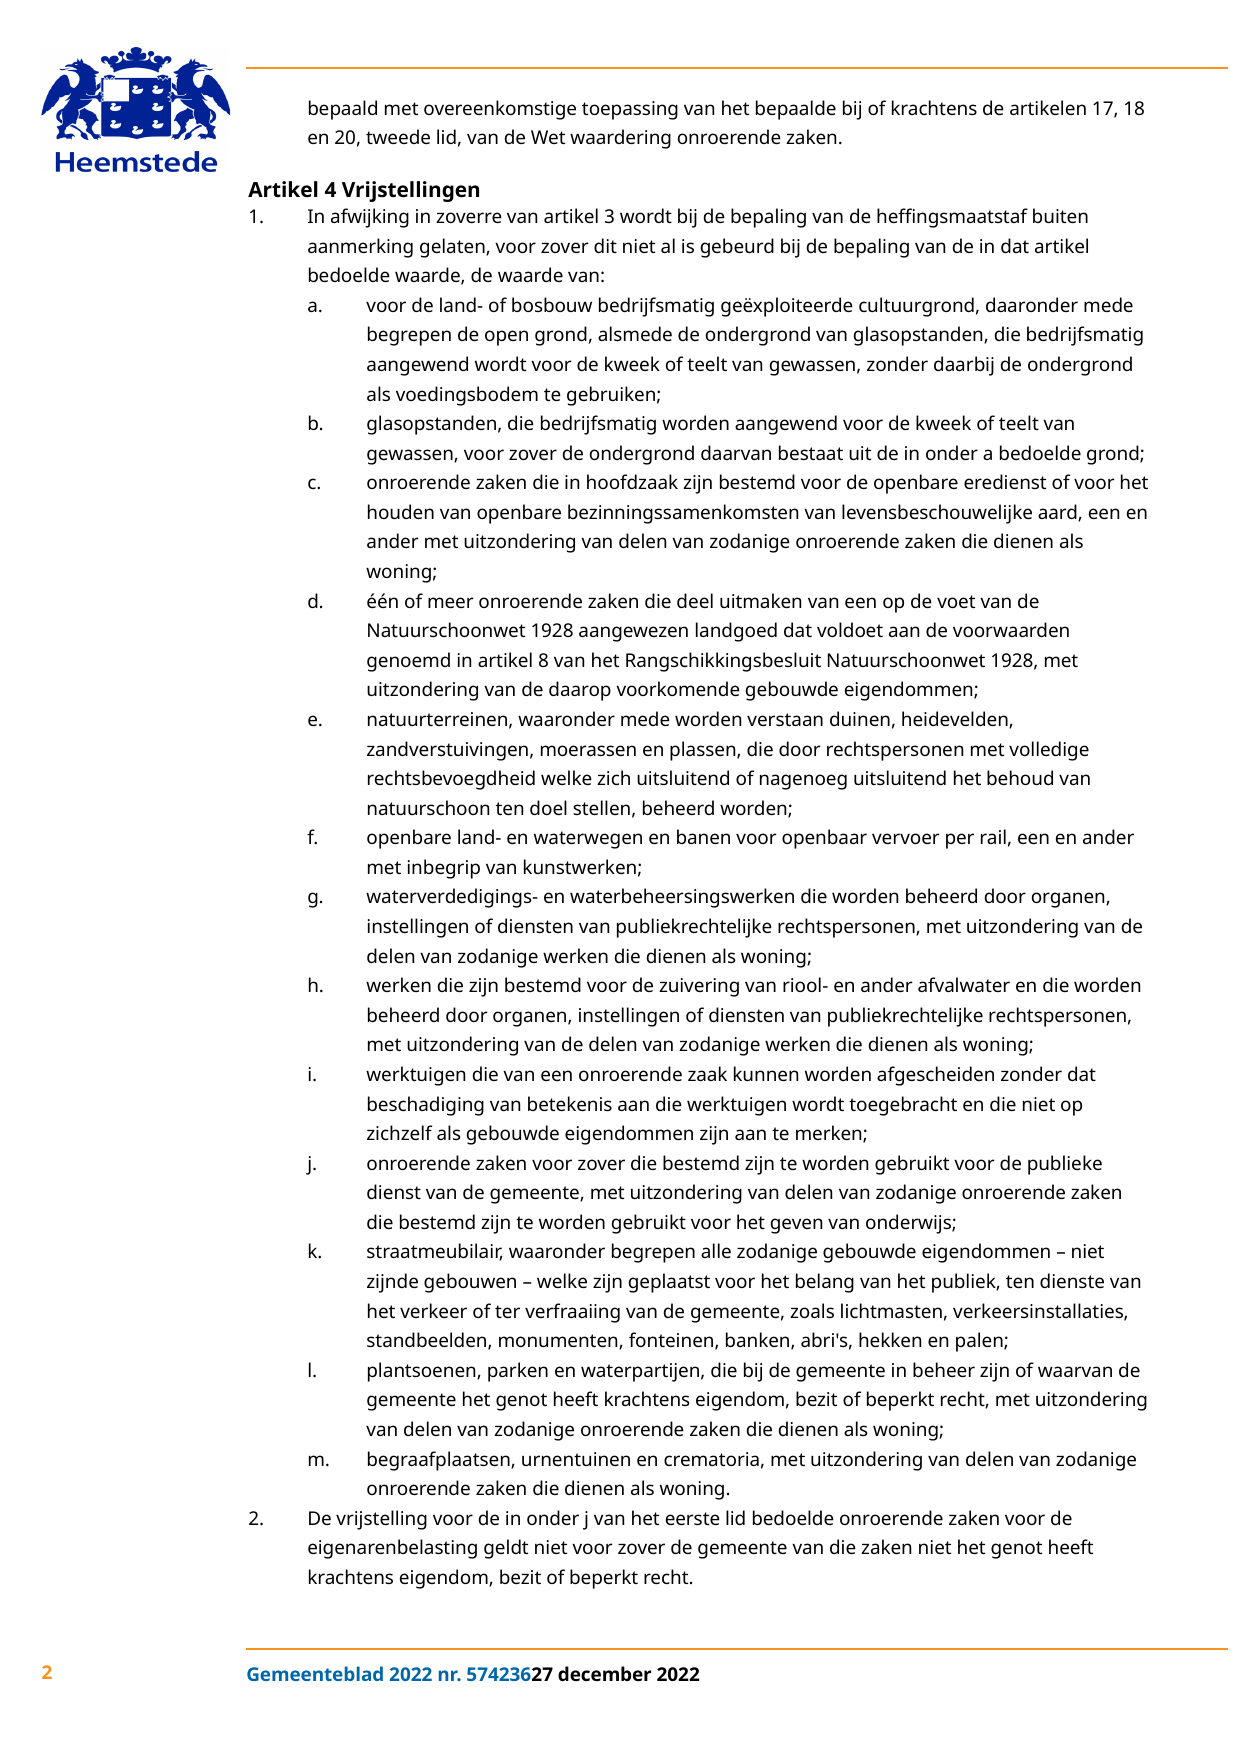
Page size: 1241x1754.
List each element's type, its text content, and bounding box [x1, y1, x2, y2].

list één of meer onroerende zaken die deel uitmaken van een op de voet van de Natuurschoonwet 1928 aangewezen landgoed dat voldoet aan de voorwaarden genoemd in artikel 8 van het Rangschikkingsbesluit Natuurschoonwet 1928, met uitzondering van de daarop voorkomende gebouwde eigendommen; [307, 588, 1152, 702]
list werken die zijn bestemd voor de zuivering van riool- en ander afvalwater en die worden beheerd door organen, instellingen of diensten van publiekrechtelijke rechtspersonen, met uitzondering van de delen van zodanige werken die dienen als woning; [307, 972, 1152, 1057]
list waterverdedigings- en waterbeheersingswerken die worden beheerd door organen, instellingen of diensten van publiekrechtelijke rechtspersonen, met uitzondering van de delen van zodanige werken die dienen als woning; [307, 884, 1152, 968]
list bepaald met overeenkomstige toepassing van het bepaalde bij of krachtens de artikelen 17, 18 en 20, tweede lid, van de Wet waardering onroerende zaken. [248, 95, 1152, 150]
list De vrijstelling voor de in onder j van het eerste lid bedoelde onroerende zaken voor de eigenarenbelasting geldt niet voor zover de gemeente van die zaken niet het genot heeft krachtens eigendom, bezit of beperkt recht. [248, 1505, 1152, 1590]
list natuurterreinen, waaronder mede worden verstaan duinen, heidevelden, zandverstuivingen, moerassen en plassen, die door rechtspersonen met volledige rechtsbevoegdheid welke zich uitsluitend of nagenoeg uitsluitend het behoud van natuurschoon ten doel stellen, beheerd worden; [307, 706, 1152, 821]
list In afwijking in zoverre van artikel 3 wordt bij de bepaling van de heffingsmaatstaf buiten aanmerking gelaten, voor zover dit niet al is gebeurd bij de bepaling van de in dat artikel bedoelde waarde, de waarde van: [248, 203, 1152, 288]
list glasopstanden, die bedrijfsmatig worden aangewend voor de kweek of teelt van gewassen, voor zover de ondergrond daarvan bestaat uit de in onder a bedoelde grond; [307, 410, 1152, 466]
list begraafplaatsen, urnentuinen en crematoria, met uitzondering van delen van zodanige onroerende zaken die dienen als woning. [307, 1446, 1152, 1501]
list voor de land- of bosbouw bedrijfsmatig geëxploiteerde cultuurgrond, daaronder mede begrepen de open grond, alsmede de ondergrond van glasopstanden, die bedrijfsmatig aangewend wordt voor de kweek of teelt van gewassen, zonder daarbij de ondergrond als voedingsbodem te gebruiken; [307, 292, 1152, 406]
list straatmeubilair, waaronder begrepen alle zodanige gebouwde eigendommen – niet zijnde gebouwen – welke zijn geplaatst voor het belang van het publiek, ten dienste van het verkeer of ter verfraaiing van de gemeente, zoals lichtmasten, verkeersinstallaties, standbeelden, monumenten, fonteinen, banken, abri's, hekken en palen; [307, 1239, 1152, 1353]
list openbare land- en waterwegen en banen voor openbaar vervoer per rail, een en ander met inbegrip van kunstwerken; [307, 824, 1152, 880]
list onroerende zaken die in hoofdzaak zijn bestemd voor de openbare eredienst of voor het houden van openbare bezinningssamenkomsten van levensbeschouwelijke aard, een en ander met uitzondering van delen van zodanige onroerende zaken die dienen als woning; [307, 469, 1152, 584]
list werktuigen die van een onroerende zaak kunnen worden afgescheiden zonder dat beschadiging van betekenis aan die werktuigen wordt toegebracht en die niet op zichzelf als gebouwde eigendommen zijn aan te merken; [307, 1061, 1152, 1146]
picture [41, 47, 231, 172]
list plantsoenen, parken en waterpartijen, die bij de gemeente in beheer zijn of waarvan de gemeente het genot heeft krachtens eigendom, bezit of beperkt recht, met uitzondering van delen van zodanige onroerende zaken die dienen als woning; [307, 1357, 1152, 1442]
text Artikel 4 Vrijstellingen [248, 175, 1152, 203]
list onroerende zaken voor zover die bestemd zijn te worden gebruikt voor de publieke dienst van de gemeente, met uitzondering van delen van zodanige onroerende zaken die bestemd zijn te worden gebruikt voor het geven van onderwijs; [307, 1150, 1152, 1235]
